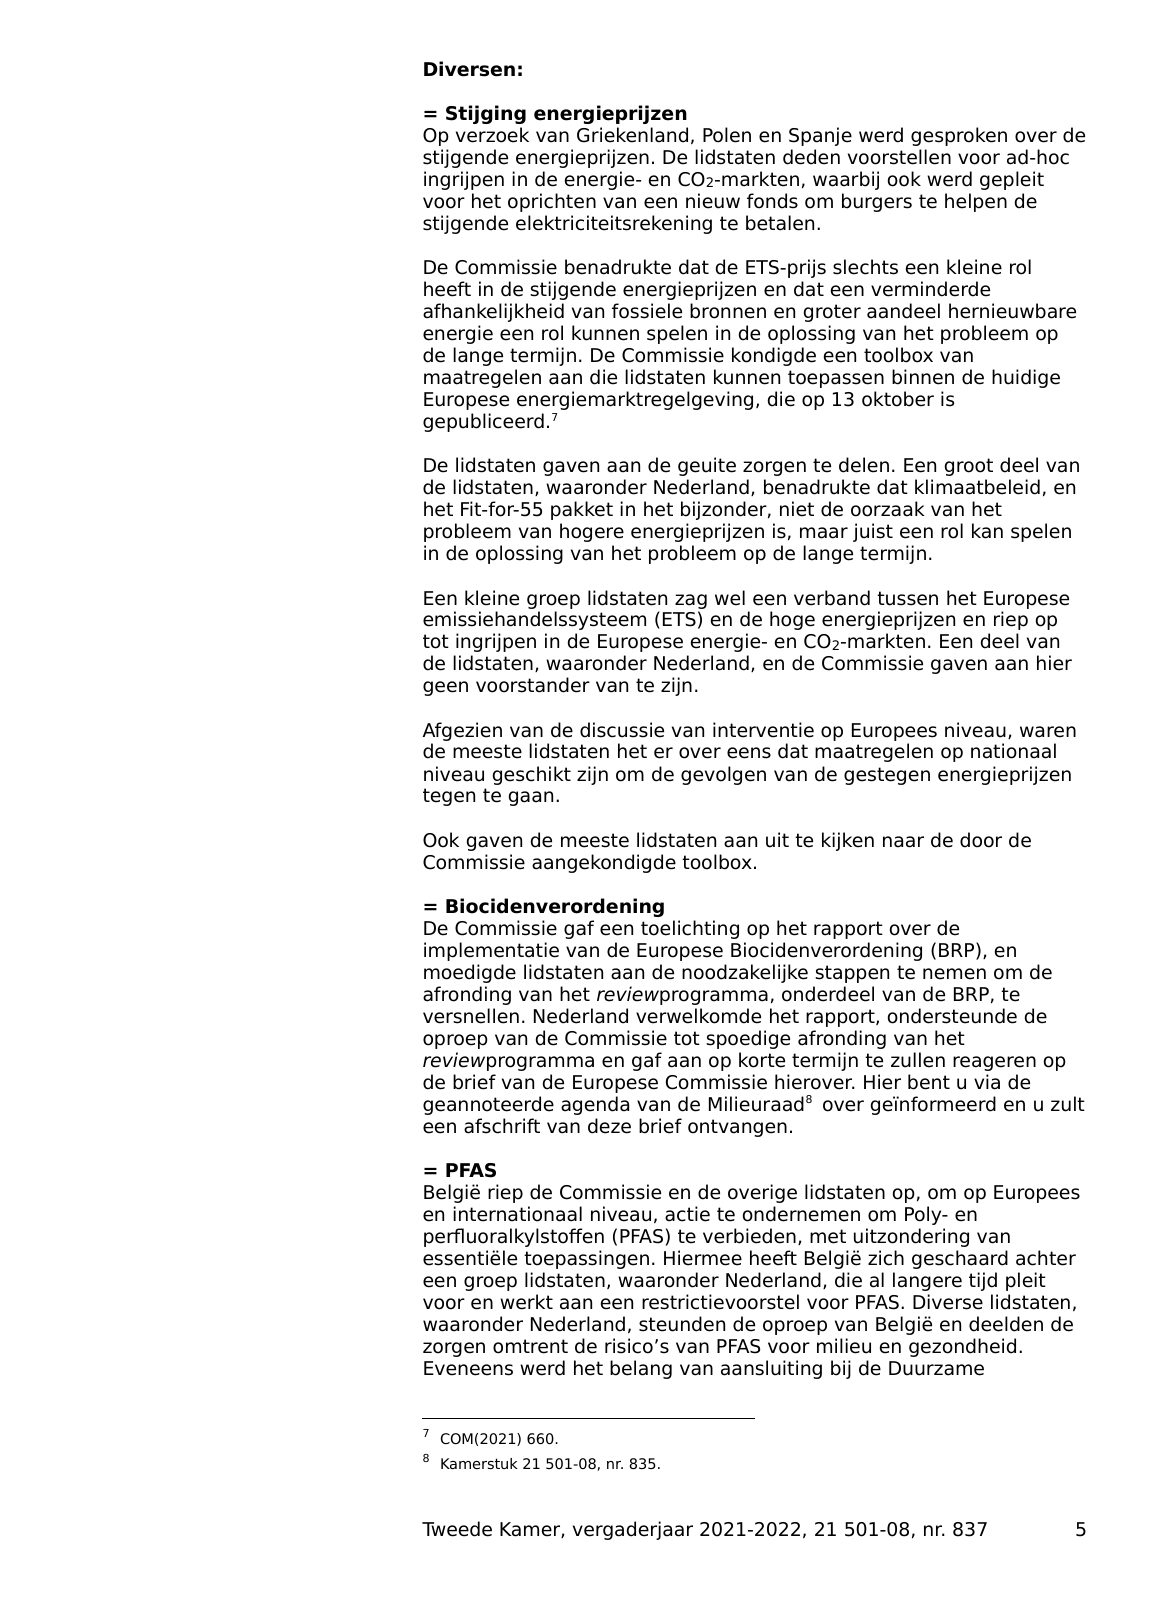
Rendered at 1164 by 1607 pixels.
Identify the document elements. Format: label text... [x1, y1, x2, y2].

subtitle = PFAS [422, 1160, 1087, 1182]
text België riep de Commissie en de overige lidstaten op, om op Europees en internationaal niveau, actie te ondernemen om Poly- en perfluoralkylstoffen (PFAS) te verbieden, met uitzondering van essentiële toepassingen. Hiermee heeft België zich geschaard achter een groep lidstaten, waaronder Nederland, die al langere tijd pleit voor en werkt aan een restrictievoorstel voor PFAS. Diverse lidstaten, waaronder Nederland, steunden de oproep van België en deelden de zorgen omtrent de risico’s van PFAS voor milieu en gezondheid. Eveneens werd het belang van aansluiting bij de Duurzame [422, 1182, 1087, 1379]
text COM(2021) 660. [422, 1427, 1087, 1449]
text De Commissie gaf een toelichting op het rapport over de implementatie van de Europese Biocidenverordening (BRP), en moedigde lidstaten aan de noodzakelijke stappen te nemen om de afronding van het reviewprogramma, onderdeel van de BRP, te versnellen. Nederland verwelkomde het rapport, ondersteunde de oproep van de Commissie tot spoedige afronding van het reviewprogramma en gaf aan op korte termijn te zullen reageren op de brief van de Europese Commissie hierover. Hier bent u via de geannoteerde agenda van de Milieuraad over geïnformeerd en u zult een afschrift van deze brief ontvangen. [422, 918, 1087, 1137]
text De Commissie benadrukte dat de ETS-prijs slechts een kleine rol heeft in de stijgende energieprijzen en dat een verminderde afhankelijkheid van fossiele bronnen en groter aandeel hernieuwbare energie een rol kunnen spelen in de oplossing van het probleem op de lange termijn. De Commissie kondigde een toolbox van maatregelen aan die lidstaten kunnen toepassen binnen de huidige Europese energiemarktregelgeving, die op 13 oktober is gepubliceerd. [422, 257, 1087, 433]
subtitle = Stijging energieprijzen [422, 103, 1087, 125]
text Een kleine groep lidstaten zag wel een verband tussen het Europese emissiehandelssysteem (ETS) en de hoge energieprijzen en riep op tot ingrijpen in de Europese energie- en CO2-markten. Een deel van de lidstaten, waaronder Nederland, en de Commissie gaven aan hier geen voorstander van te zijn. [422, 587, 1087, 697]
text Afgezien van de discussie van interventie op Europees niveau, waren de meeste lidstaten het er over eens dat maatregelen op nationaal niveau geschikt zijn om de gevolgen van de gestegen energieprijzen tegen te gaan. [422, 719, 1087, 807]
subtitle = Biocidenverordening [422, 896, 1087, 918]
text De lidstaten gaven aan de geuite zorgen te delen. Een groot deel van de lidstaten, waaronder Nederland, benadrukte dat klimaatbeleid, en het Fit-for-55 pakket in het bijzonder, niet de oorzaak van het probleem van hogere energieprijzen is, maar juist een rol kan spelen in de oplossing van het probleem op de lange termijn. [422, 455, 1087, 565]
subtitle Diversen: [422, 59, 1087, 81]
text Kamerstuk 21 501-08, nr. 835. [422, 1452, 1087, 1474]
text Ook gaven de meeste lidstaten aan uit te kijken naar de door de Commissie aangekondigde toolbox. [422, 829, 1087, 873]
text Op verzoek van Griekenland, Polen en Spanje werd gesproken over de stijgende energieprijzen. De lidstaten deden voorstellen voor ad-hoc ingrijpen in de energie- en CO2-markten, waarbij ook werd gepleit voor het oprichten van een nieuw fonds om burgers te helpen de stijgende elektriciteitsrekening te betalen. [422, 125, 1087, 235]
